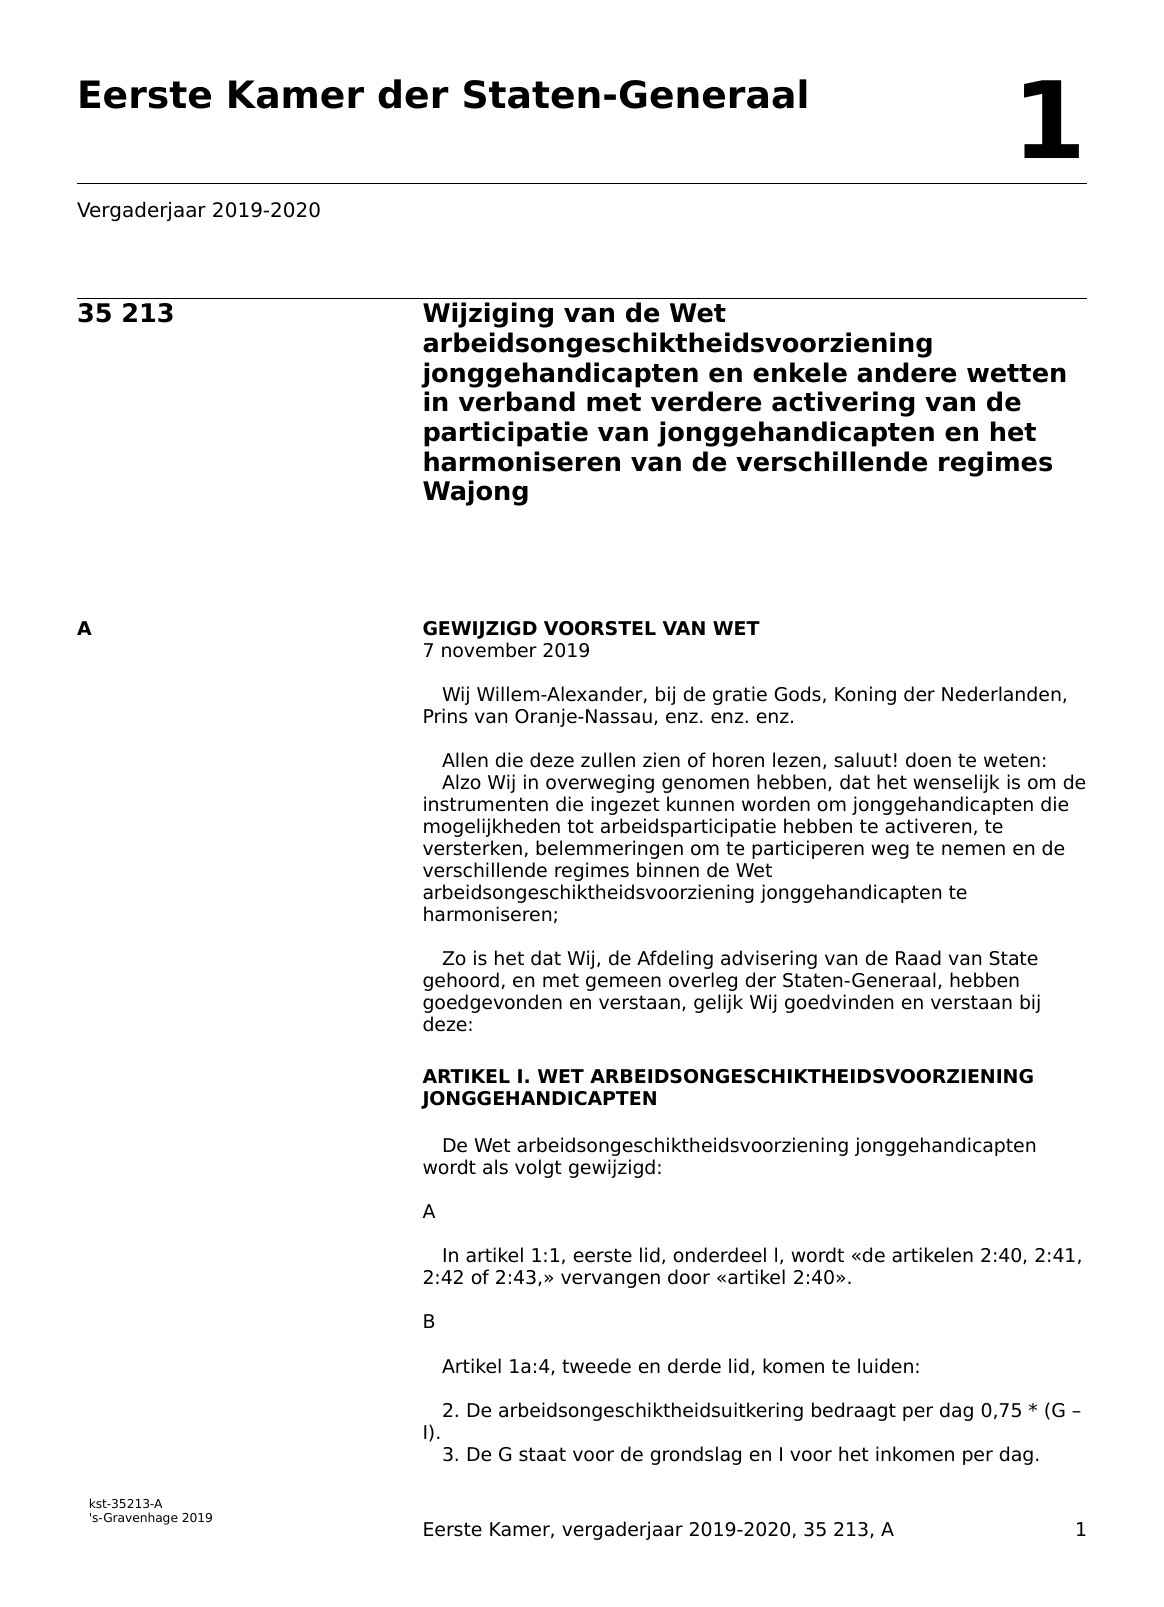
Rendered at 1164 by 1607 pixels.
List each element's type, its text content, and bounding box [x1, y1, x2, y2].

table_header Eerste Kamer der Staten-Generaal [77, 59, 886, 183]
table_header 1 [886, 59, 1087, 183]
text A [422, 1201, 1087, 1223]
table_cell Vergaderjaar 2019-2020 [77, 184, 1087, 298]
text De Wet arbeidsongeschiktheidsvoorziening jonggehandicapten wordt als volgt gewijzigd: [422, 1135, 1087, 1179]
text In artikel 1:1, eerste lid, onderdeel l, wordt «de artikelen 2:40, 2:41, 2:42 of 2:43,» vervangen door «artikel 2:40». [422, 1245, 1087, 1289]
text Wij Willem-Alexander, bij de gratie Gods, Koning der Nederlanden, Prins van Oranje-Nassau, enz. enz. enz. [422, 684, 1087, 728]
text 's-Gravenhage 2019 [88, 1511, 323, 1525]
subtitle ARTIKEL I. WET ARBEIDSONGESCHIKTHEIDSVOORZIENING JONGGEHANDICAPTEN [422, 1066, 1087, 1110]
text 7 november 2019 [422, 640, 1087, 662]
subtitle 35 213 Wijziging van de Wet arbeidsongeschiktheidsvoorziening jonggehandicapten en enkele andere wetten in verband met verdere activering van de participatie van jonggehandicapten en het harmoniseren van de verschillende regimes Wajong [77, 299, 1087, 507]
text Zo is het dat Wij, de Afdeling advisering van de Raad van State gehoord, en met gemeen overleg der Staten-Generaal, hebben goedgevonden en verstaan, gelijk Wij goedvinden en verstaan bij deze: [422, 948, 1087, 1036]
subtitle A GEWIJZIGD VOORSTEL VAN WET [77, 618, 1087, 640]
text 3. De G staat voor de grondslag en I voor het inkomen per dag. [422, 1444, 1087, 1466]
text kst-35213-A [88, 1497, 323, 1511]
text B [422, 1311, 1087, 1333]
text 2. De arbeidsongeschiktheidsuitkering bedraagt per dag 0,75 * (G – I). [422, 1400, 1087, 1444]
text Allen die deze zullen zien of horen lezen, saluut! doen te weten: [422, 750, 1087, 772]
text Alzo Wij in overweging genomen hebben, dat het wenselijk is om de instrumenten die ingezet kunnen worden om jonggehandicapten die mogelijkheden tot arbeidsparticipatie hebben te activeren, te versterken, belemmeringen om te participeren weg te nemen en de verschillende regimes binnen de Wet arbeidsongeschiktheidsvoorziening jonggehandicapten te harmoniseren; [422, 772, 1087, 926]
text Artikel 1a:4, tweede en derde lid, komen te luiden: [422, 1356, 1087, 1378]
